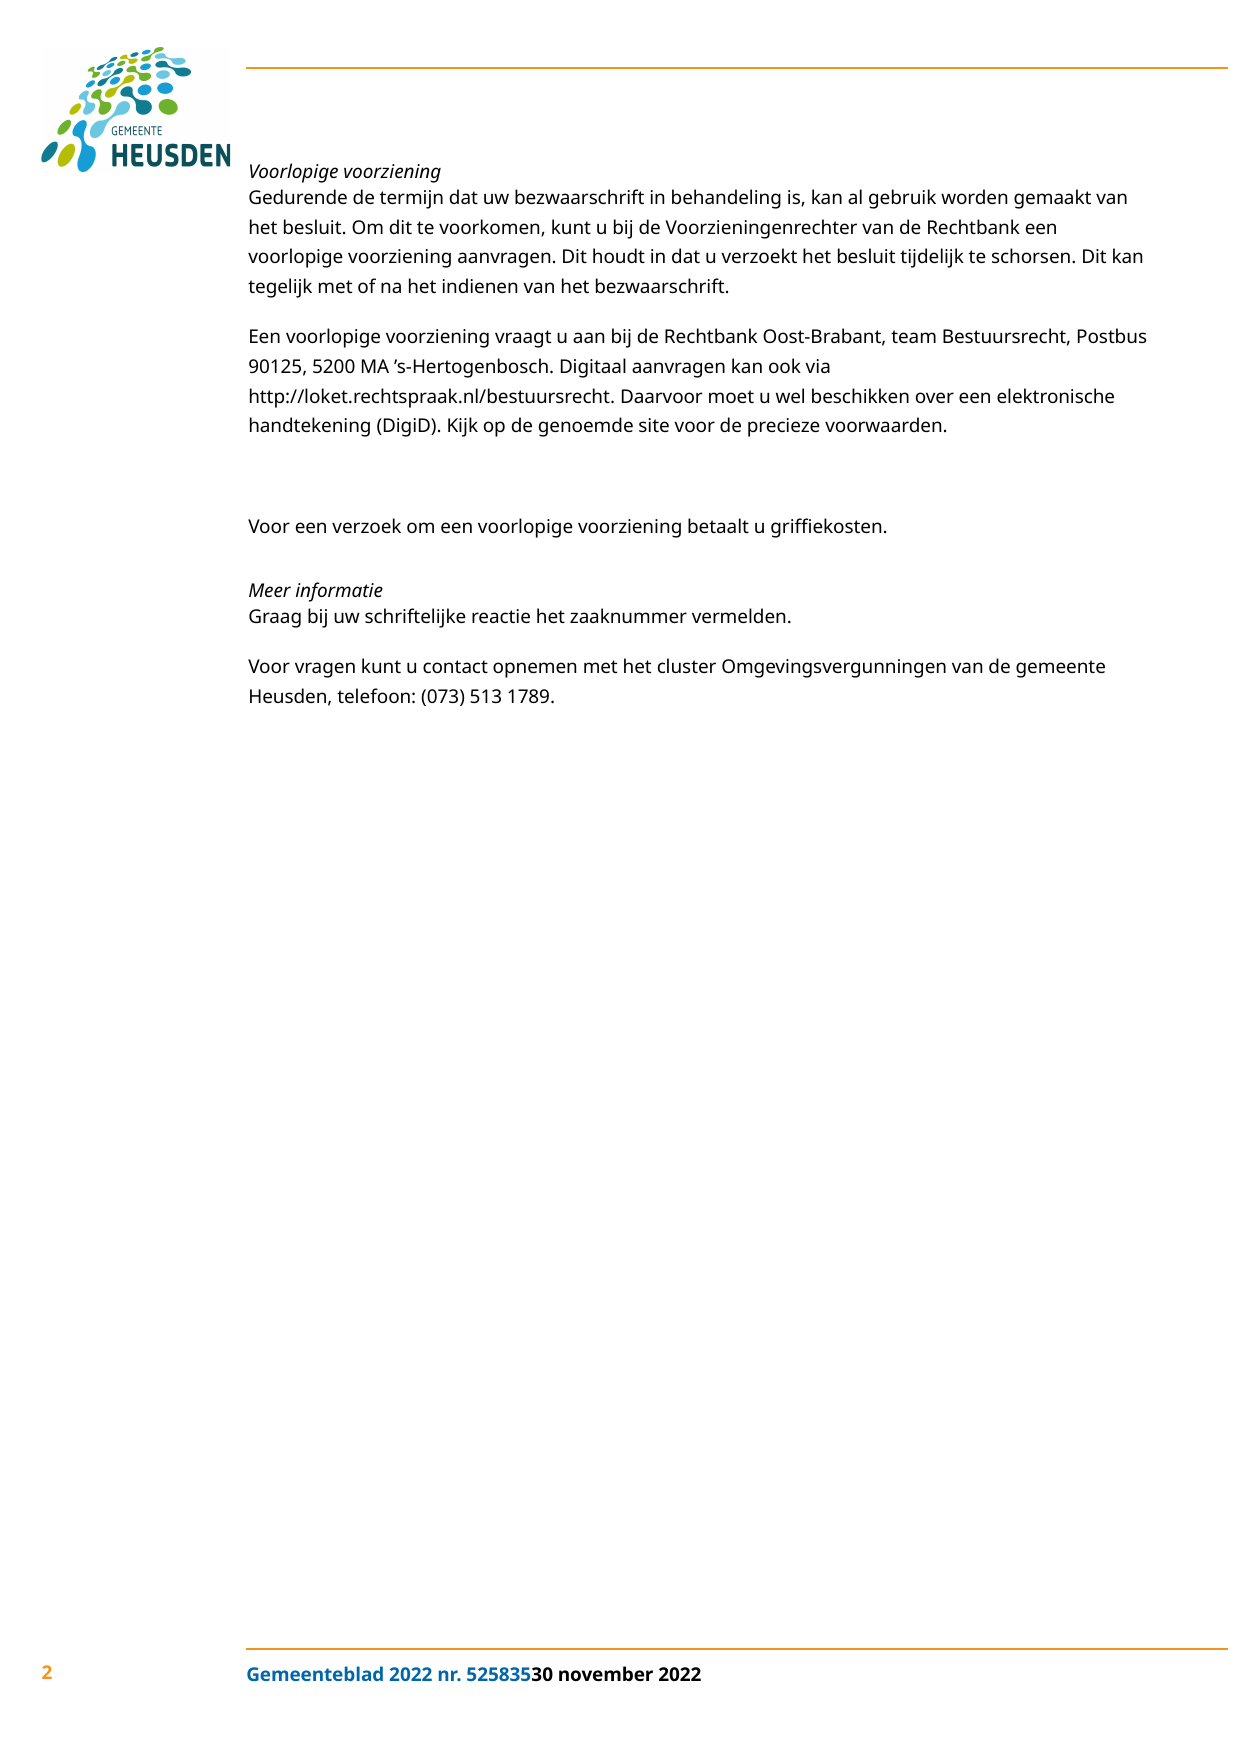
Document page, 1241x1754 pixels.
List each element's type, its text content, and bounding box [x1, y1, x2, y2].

text Een voorlopige voorziening vraagt u aan bij de Rechtbank Oost-Brabant, team Bestuursrecht, Postbus 90125, 5200 MA ’s-Hertogenbosch. Digitaal aanvragen kan ook via http://loket.rechtspraak.nl/bestuursrecht. Daarvoor moet u wel beschikken over een elektronische handtekening (DigiD). Kijk op de genoemde site voor de precieze voorwaarden. [248, 324, 1152, 438]
text Voor vragen kunt u contact opnemen met het cluster Omgevingsvergunningen van de gemeente Heusden, telefoon: (073) 513 1789. [248, 653, 1152, 709]
picture [41, 47, 231, 172]
text Voor een verzoek om een voorlopige voorziening betaalt u griffiekosten. [248, 513, 1152, 539]
text Gedurende de termijn dat uw bezwaarschrift in behandeling is, kan al gebruik worden gemaakt van het besluit. Om dit te voorkomen, kunt u bij de Voorzieningenrechter van de Rechtbank een voorlopige voorziening aanvragen. Dit houdt in dat u verzoekt het besluit tijdelijk te schorsen. Dit kan tegelijk met of na het indienen van het bezwaarschrift. [248, 184, 1152, 299]
text Graag bij uw schriftelijke reactie het zaaknummer vermelden. [248, 603, 1152, 629]
text Meer informatie [248, 577, 1152, 603]
text Voorlopige voorziening [248, 159, 1152, 184]
